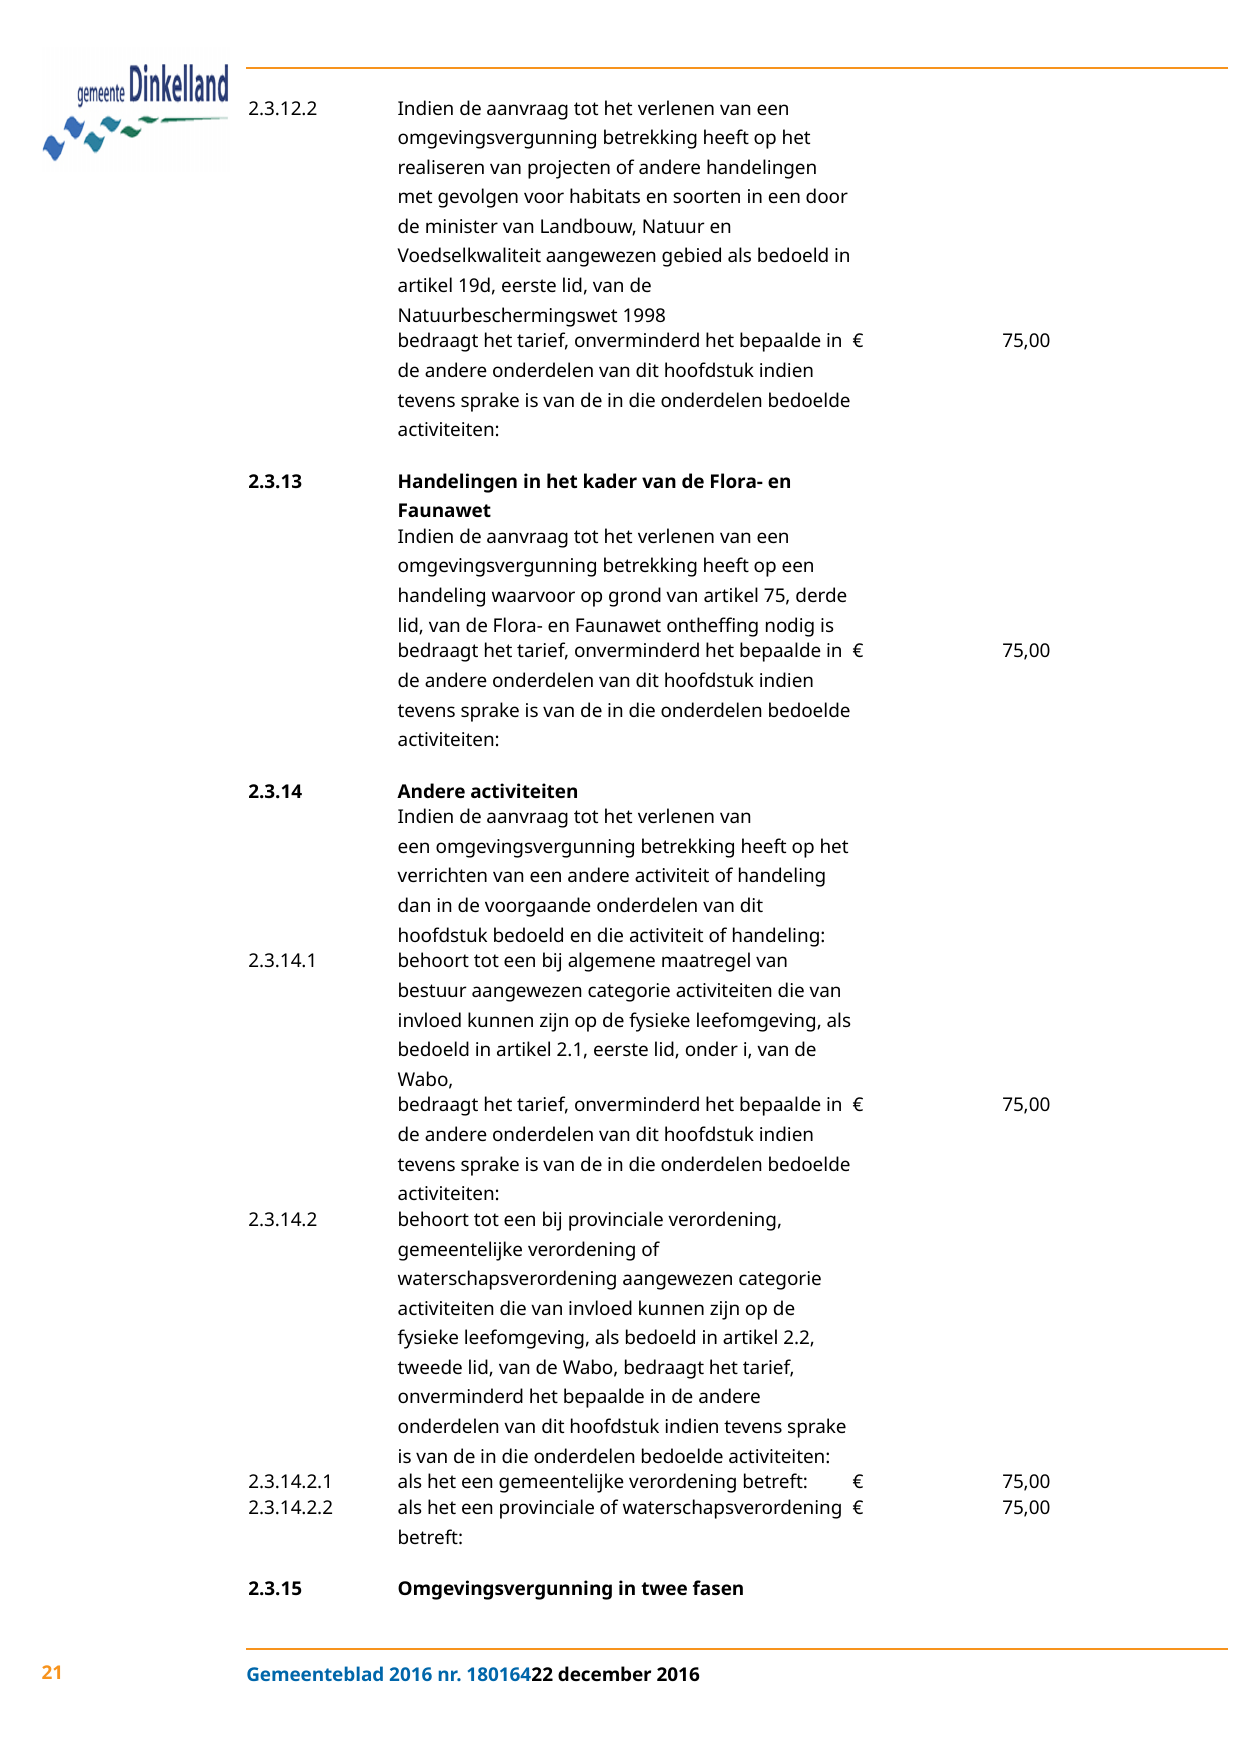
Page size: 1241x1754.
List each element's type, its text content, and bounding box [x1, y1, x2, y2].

table_cell 75,00 [1002, 328, 1152, 442]
table_cell [248, 523, 397, 638]
table_cell 75,00 [1002, 1092, 1152, 1206]
table_cell als het een gemeentelijke verordening betreft: [398, 1469, 852, 1494]
table_cell [853, 1575, 1002, 1601]
table_cell [248, 328, 397, 442]
table_cell [1002, 1550, 1152, 1575]
picture [41, 47, 231, 172]
table_cell 2.3.13 [248, 468, 397, 523]
table_cell 75,00 [1002, 1494, 1152, 1549]
table_cell [248, 638, 397, 752]
table_cell [1002, 752, 1152, 778]
table_cell [248, 442, 397, 468]
table_cell 2.3.14.1 [248, 948, 397, 1092]
table_cell [853, 948, 1002, 1092]
table_cell 2.3.12.2 [248, 95, 397, 328]
table_cell bedraagt het tarief, onverminderd het bepaalde in de andere onderdelen van dit hoofdstuk indien tevens sprake is van de in die onderdelen bedoelde activiteiten: [398, 638, 852, 752]
table_cell [398, 1550, 852, 1575]
table_cell [248, 804, 397, 948]
table_cell € [853, 638, 1002, 752]
table_cell € [853, 1494, 1002, 1549]
table_cell [853, 95, 1002, 328]
table_cell [853, 468, 1002, 523]
table_cell 2.3.15 [248, 1575, 397, 1601]
table_cell [1002, 804, 1152, 948]
table_cell bedraagt het tarief, onverminderd het bepaalde in de andere onderdelen van dit hoofdstuk indien tevens sprake is van de in die onderdelen bedoelde activiteiten: [398, 328, 852, 442]
table_cell [398, 442, 852, 468]
table_cell Omgevingsvergunning in twee fasen [398, 1575, 852, 1601]
table_cell [853, 1206, 1002, 1468]
table_cell [1002, 95, 1152, 328]
table_cell Andere activiteiten [398, 778, 852, 803]
table_cell 2.3.14.2.1 [248, 1469, 397, 1494]
table_cell Handelingen in het kader van de Flora- en Faunawet [398, 468, 852, 523]
table_cell [1002, 523, 1152, 638]
table_cell [1002, 468, 1152, 523]
table_cell [853, 804, 1002, 948]
table_cell Indien de aanvraag tot het verlenen van een omgevingsvergunning betrekking heeft op het realiseren van projecten of andere handelingen met gevolgen voor habitats en soorten in een door de minister van Landbouw, Natuur en Voedselkwaliteit aangewezen gebied als bedoeld in artikel 19d, eerste lid, van de Natuurbeschermingswet 1998 [398, 95, 852, 328]
table_cell Indien de aanvraag tot het verlenen van een omgevingsvergunning betrekking heeft op een handeling waarvoor op grond van artikel 75, derde lid, van de Flora- en Faunawet ontheffing nodig is [398, 523, 852, 638]
table_cell [1002, 1206, 1152, 1468]
table_cell 75,00 [1002, 1469, 1152, 1494]
table_cell 2.3.14.2 [248, 1206, 397, 1468]
table_cell [853, 442, 1002, 468]
table_cell [1002, 1575, 1152, 1601]
table_cell [853, 778, 1002, 803]
table_cell als het een provinciale of waterschapsverordening betreft: [398, 1494, 852, 1549]
table_cell 75,00 [1002, 638, 1152, 752]
table_cell [398, 752, 852, 778]
table_cell behoort tot een bij provinciale verordening, gemeentelijke verordening of waterschapsverordening aangewezen categorie activiteiten die van invloed kunnen zijn op de fysieke leefomgeving, als bedoeld in artikel 2.2, tweede lid, van de Wabo, bedraagt het tarief, onverminderd het bepaalde in de andere onderdelen van dit hoofdstuk indien tevens sprake is van de in die onderdelen bedoelde activiteiten: [398, 1206, 852, 1468]
table_cell [1002, 442, 1152, 468]
table_cell [853, 523, 1002, 638]
table_cell € [853, 1092, 1002, 1206]
table_cell behoort tot een bij algemene maatregel van bestuur aangewezen categorie activiteiten die van invloed kunnen zijn op de fysieke leefomgeving, als bedoeld in artikel 2.1, eerste lid, onder i, van de Wabo, [398, 948, 852, 1092]
table_cell [853, 1550, 1002, 1575]
table_cell [248, 752, 397, 778]
table_cell Indien de aanvraag tot het verlenen van een omgevingsvergunning betrekking heeft op het verrichten van een andere activiteit of handeling dan in de voorgaande onderdelen van dit hoofdstuk bedoeld en die activiteit of handeling: [398, 804, 852, 948]
table_cell € [853, 1469, 1002, 1494]
table_cell [248, 1092, 397, 1206]
table_cell 2.3.14 [248, 778, 397, 803]
table_cell [1002, 778, 1152, 803]
table_cell [1002, 948, 1152, 1092]
table_cell [853, 752, 1002, 778]
table_cell € [853, 328, 1002, 442]
table_cell bedraagt het tarief, onverminderd het bepaalde in de andere onderdelen van dit hoofdstuk indien tevens sprake is van de in die onderdelen bedoelde activiteiten: [398, 1092, 852, 1206]
table_cell 2.3.14.2.2 [248, 1494, 397, 1549]
table_cell [248, 1550, 397, 1575]
